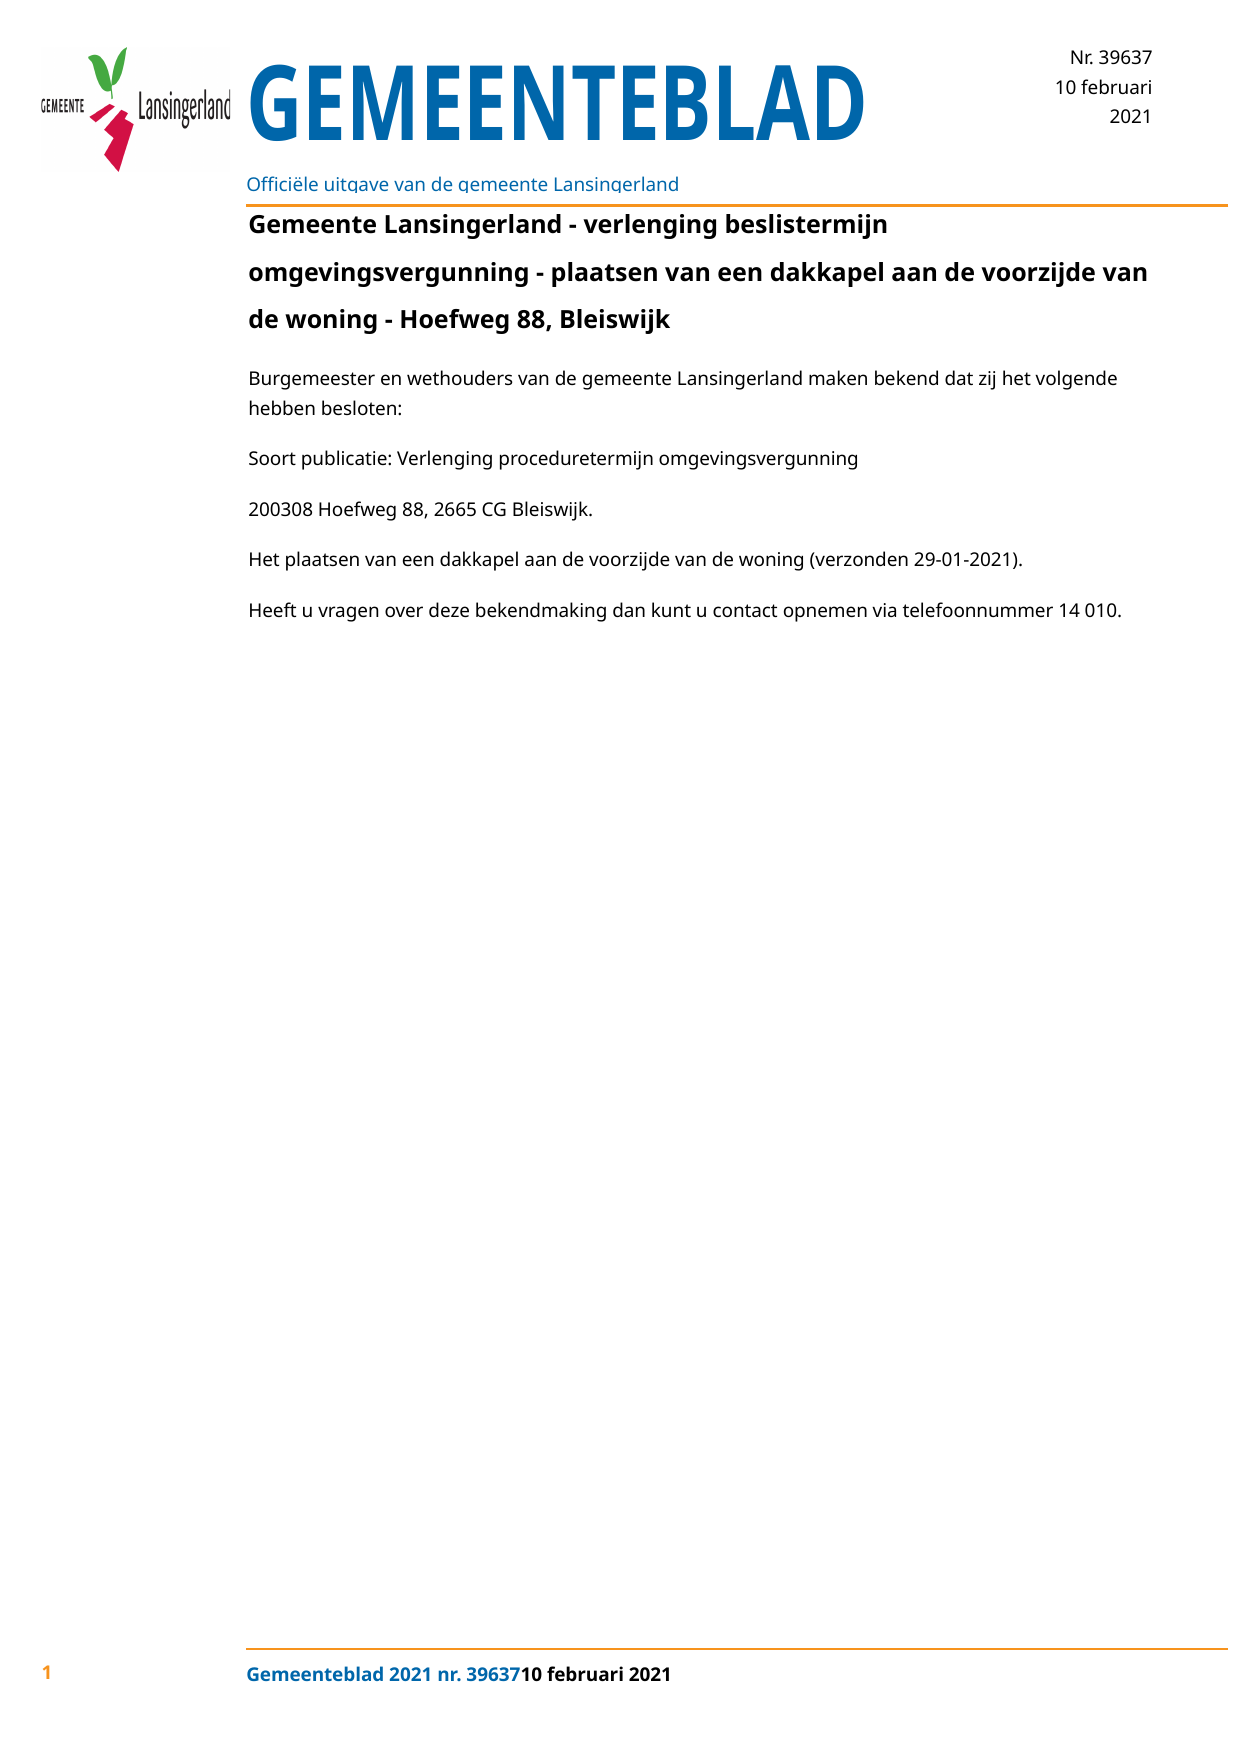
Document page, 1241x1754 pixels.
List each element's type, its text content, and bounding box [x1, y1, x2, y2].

picture [41, 47, 231, 172]
text Burgemeester en wethouders van de gemeente Lansingerland maken bekend dat zij het volgende hebben besloten: [248, 366, 1152, 421]
text 200308 Hoefweg 88, 2665 CG Bleiswijk. [248, 496, 1152, 522]
text Gemeente Lansingerland - verlenging beslistermijn omgevingsvergunning - plaatsen van een dakkapel aan de voorzijde van de woning - Hoefweg 88, Bleiswijk [248, 207, 1152, 336]
text Het plaatsen van een dakkapel aan de voorzijde van de woning (verzonden 29-01-2021). [248, 546, 1152, 572]
text Heeft u vragen over deze bekendmaking dan kunt u contact opnemen via telefoonnummer 14 010. [248, 597, 1152, 622]
text Soort publicatie: Verlenging proceduretermijn omgevingsvergunning [248, 446, 1152, 471]
